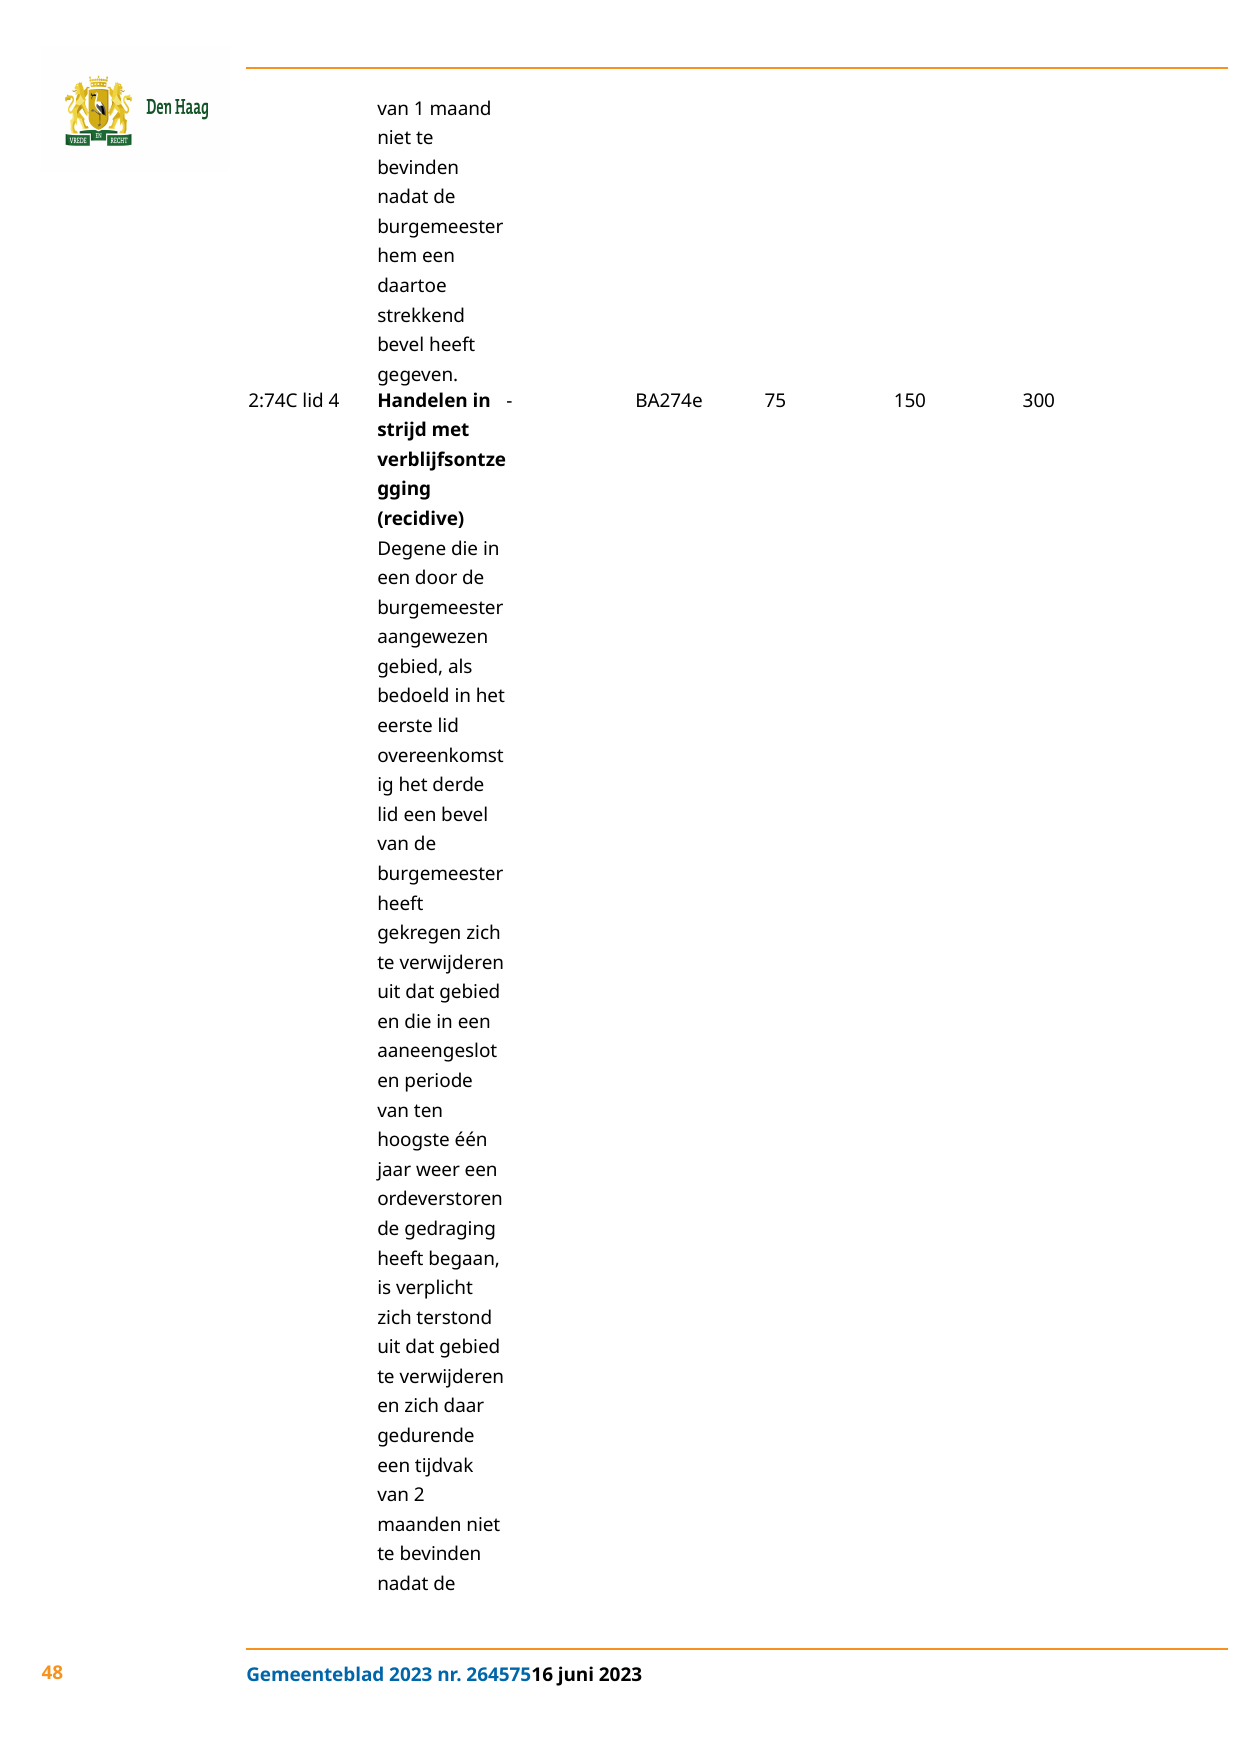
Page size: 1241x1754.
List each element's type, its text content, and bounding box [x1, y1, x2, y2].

table_cell 75 [764, 387, 893, 1596]
table_cell van 1 maand niet te bevinden nadat de burgemeester hem een daartoe strekkend bevel heeft gegeven. [377, 95, 506, 387]
table_cell [1023, 95, 1152, 387]
table_cell 2:74C lid 4 [248, 387, 377, 1596]
table_cell [635, 95, 764, 387]
table_cell [764, 95, 893, 387]
table_cell Handelen in strijd met verblijfsontzegging (recidive) Degene die in een door de burgemeester aangewezen gebied, als bedoeld in het eerste lid overeenkomstig het derde lid een bevel van de burgemeester heeft gekregen zich te verwijderen uit dat gebied en die in een aaneengesloten periode van ten hoogste één jaar weer een ordeverstorende gedraging heeft begaan, is verplicht zich terstond uit dat gebied te verwijderen en zich daar gedurende een tijdvak van 2 maanden niet te bevinden nadat de [377, 387, 506, 1596]
table_cell [894, 95, 1022, 387]
picture [41, 47, 231, 172]
table_cell 300 [1023, 387, 1152, 1596]
table_cell - [506, 387, 635, 1596]
table_cell [248, 95, 377, 387]
table_cell BA274e [635, 387, 764, 1596]
table_cell 150 [894, 387, 1022, 1596]
table_cell - [506, 95, 635, 387]
